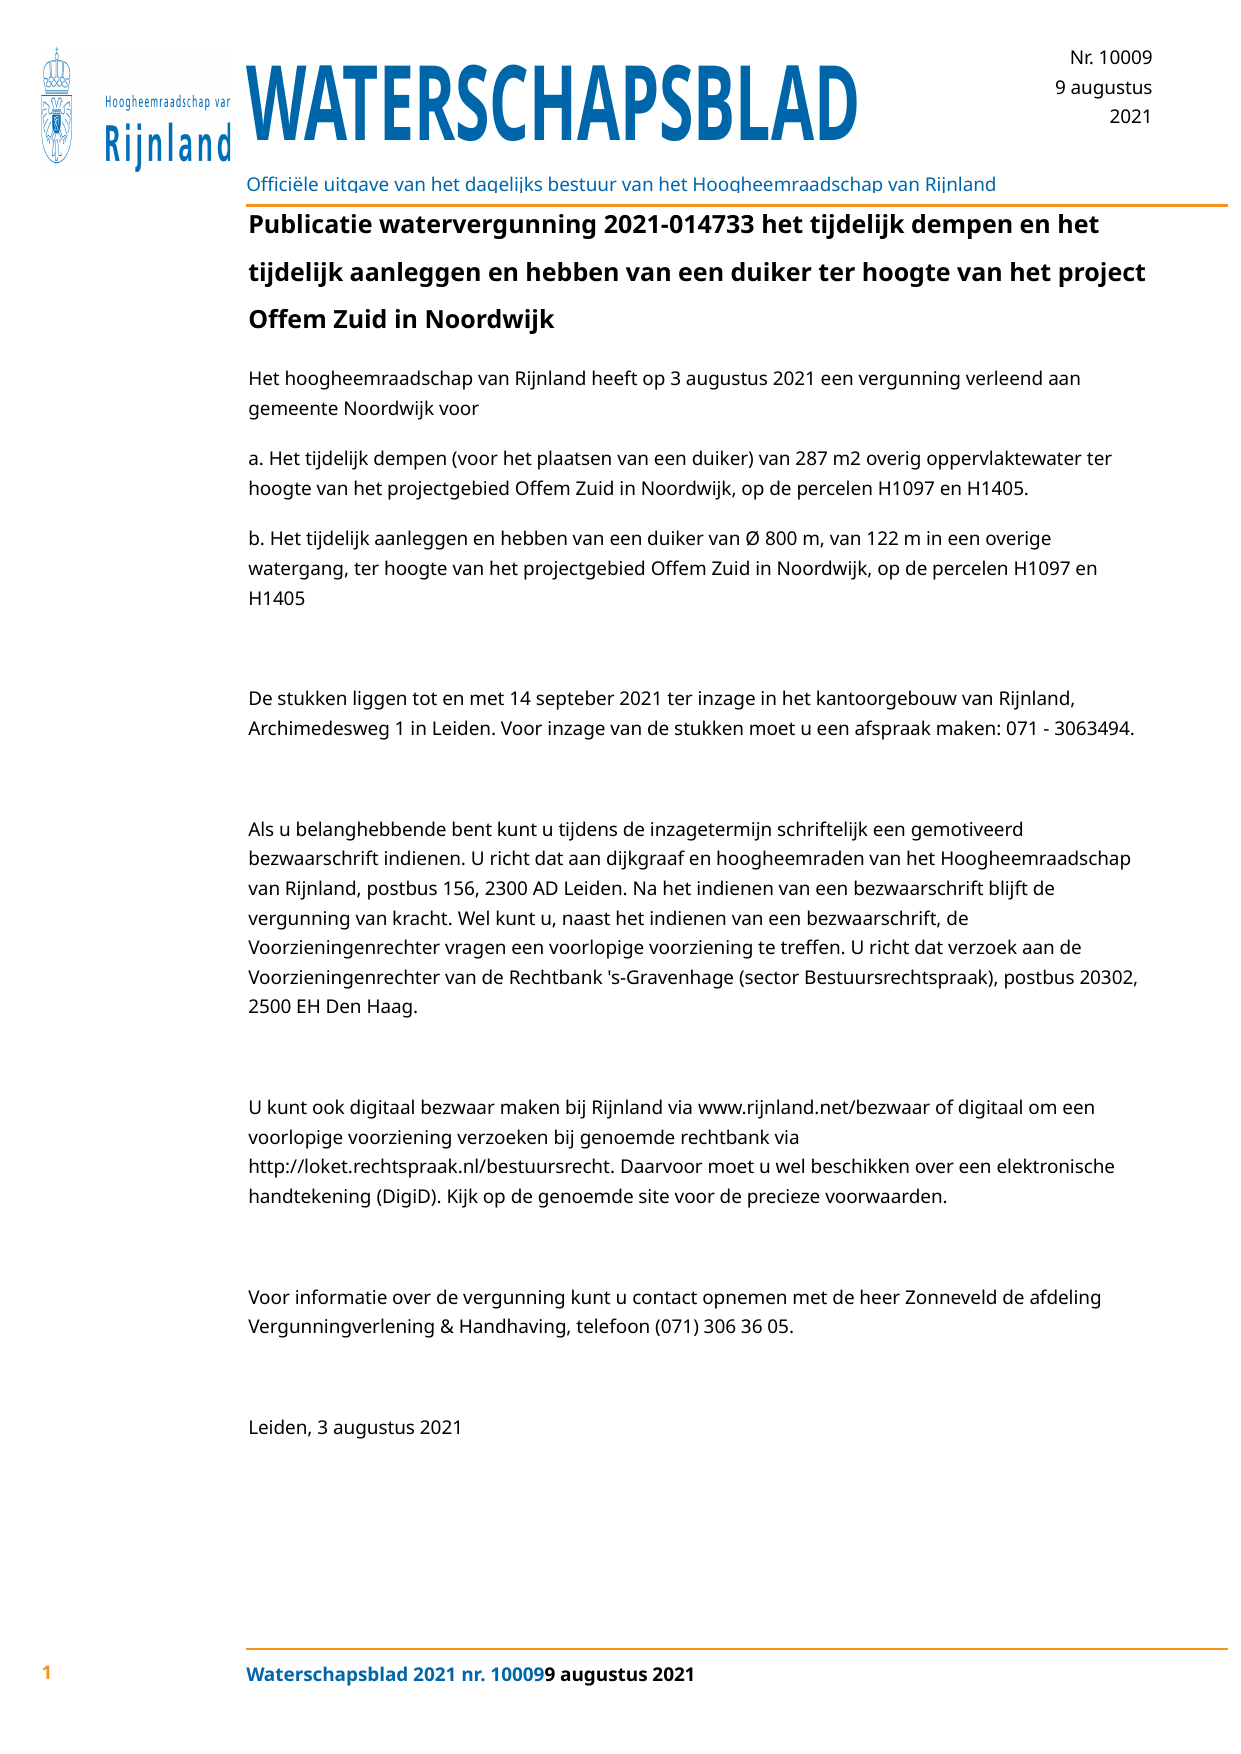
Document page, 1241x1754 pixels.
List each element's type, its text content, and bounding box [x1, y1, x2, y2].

text Leiden, 3 augustus 2021 [248, 1414, 1152, 1440]
picture [41, 47, 231, 172]
text Publicatie watervergunning 2021-014733 het tijdelijk dempen en het tijdelijk aanleggen en hebben van een duiker ter hoogte van het project Offem Zuid in Noordwijk [248, 207, 1152, 336]
text Het hoogheemraadschap van Rijnland heeft op 3 augustus 2021 een vergunning verleend aan gemeente Noordwijk voor [248, 366, 1152, 421]
text a. Het tijdelijk dempen (voor het plaatsen van een duiker) van 287 m2 overig oppervlaktewater ter hoogte van het projectgebied Offem Zuid in Noordwijk, op de percelen H1097 en H1405. [248, 446, 1152, 501]
text De stukken liggen tot en met 14 septeber 2021 ter inzage in het kantoorgebouw van Rijnland, Archimedesweg 1 in Leiden. Voor inzage van de stukken moet u een afspraak maken: 071 - 3063494. [248, 686, 1152, 741]
text Voor informatie over de vergunning kunt u contact opnemen met de heer Zonneveld de afdeling Vergunningverlening & Handhaving, telefoon (071) 306 36 05. [248, 1284, 1152, 1339]
text b. Het tijdelijk aanleggen en hebben van een duiker van Ø 800 m, van 122 m in een overige watergang, ter hoogte van het projectgebied Offem Zuid in Noordwijk, op de percelen H1097 en H1405 [248, 526, 1152, 610]
text U kunt ook digitaal bezwaar maken bij Rijnland via www.rijnland.net/bezwaar of digitaal om een voorlopige voorziening verzoeken bij genoemde rechtbank via http://loket.rechtspraak.nl/bestuursrecht. Daarvoor moet u wel beschikken over een elektronische handtekening (DigiD). Kijk op de genoemde site voor de precieze voorwaarden. [248, 1094, 1152, 1209]
text Als u belanghebbende bent kunt u tijdens de inzagetermijn schriftelijk een gemotiveerd bezwaarschrift indienen. U richt dat aan dijkgraaf en hoogheemraden van het Hoogheemraadschap van Rijnland, postbus 156, 2300 AD Leiden. Na het indienen van een bezwaarschrift blijft de vergunning van kracht. Wel kunt u, naast het indienen van een bezwaarschrift, de Voorzieningenrechter vragen een voorlopige voorziening te treffen. U richt dat verzoek aan de Voorzieningenrechter van de Rechtbank 's-Gravenhage (sector Bestuursrechtspraak), postbus 20302, 2500 EH Den Haag. [248, 816, 1152, 1019]
